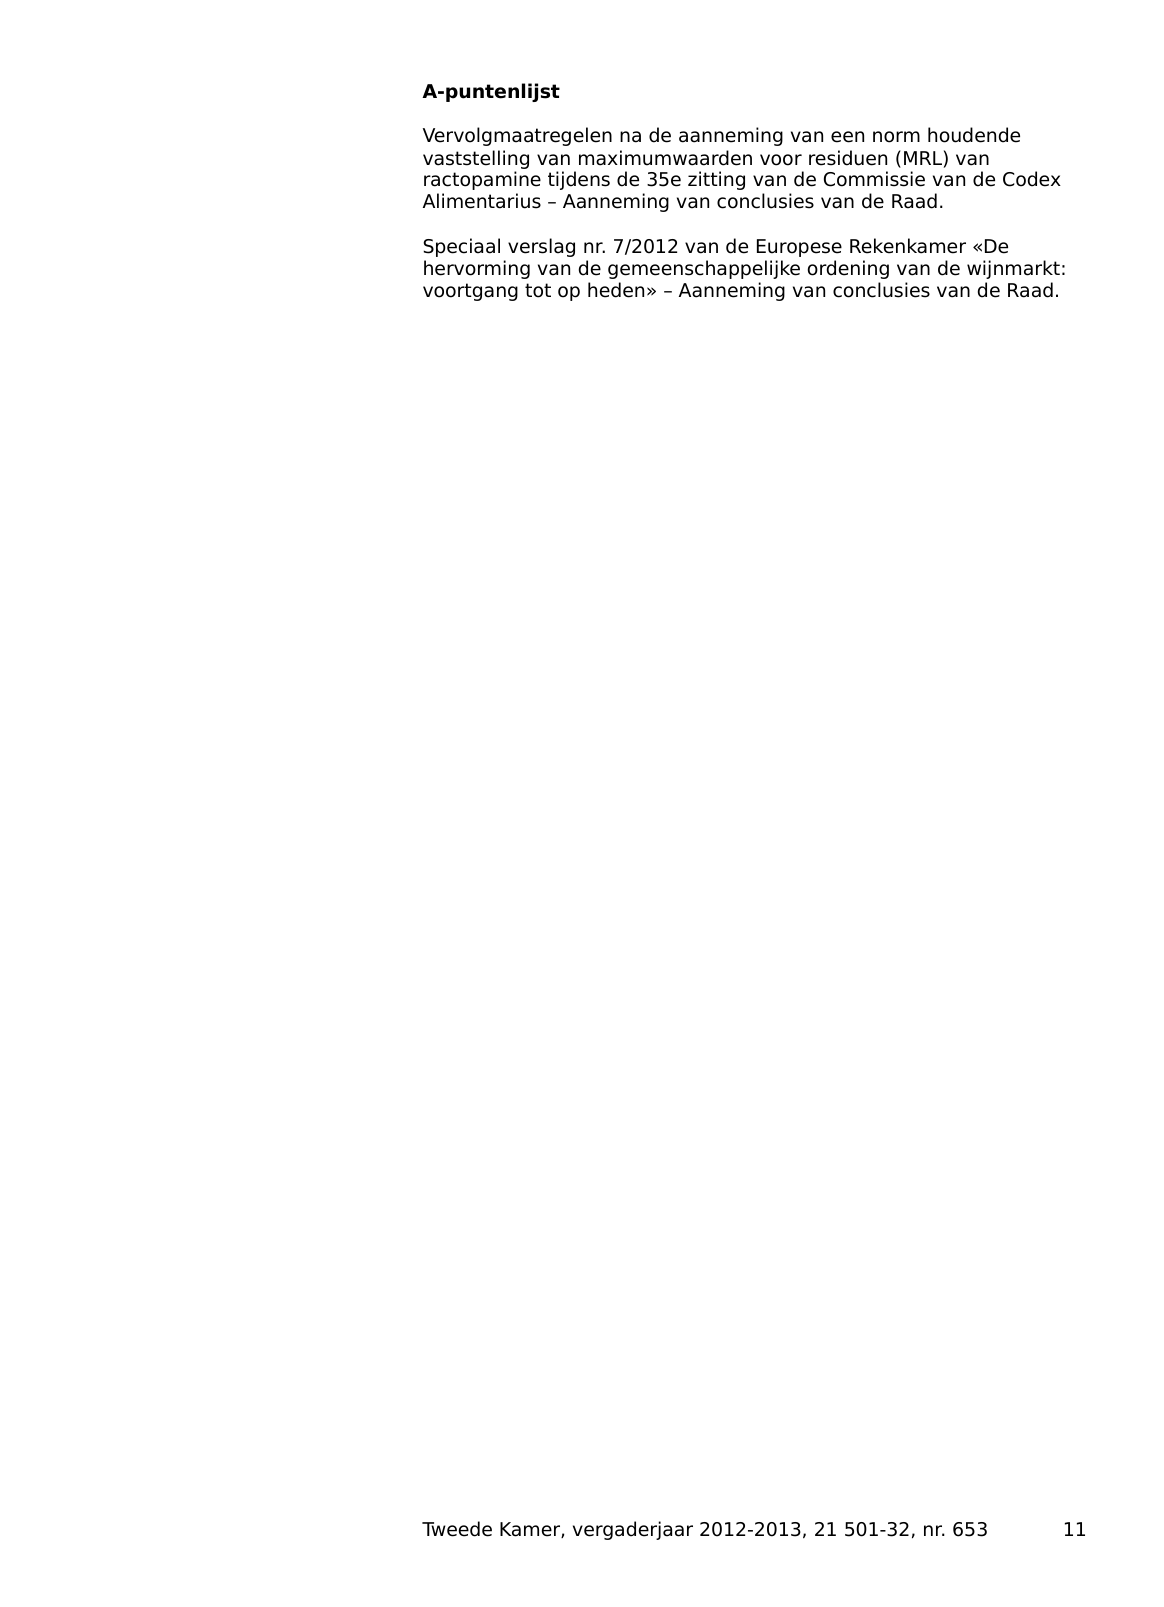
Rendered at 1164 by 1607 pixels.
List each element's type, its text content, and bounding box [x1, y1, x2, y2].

subtitle A-puntenlijst [422, 81, 1087, 103]
text Speciaal verslag nr. 7/2012 van de Europese Rekenkamer «De hervorming van de gemeenschappelijke ordening van de wijnmarkt: voortgang tot op heden» – Aanneming van conclusies van de Raad. [422, 236, 1087, 301]
text Vervolgmaatregelen na de aanneming van een norm houdende vaststelling van maximumwaarden voor residuen (MRL) van ractopamine tijdens de 35e zitting van de Commissie van de Codex Alimentarius – Aanneming van conclusies van de Raad. [422, 125, 1087, 213]
